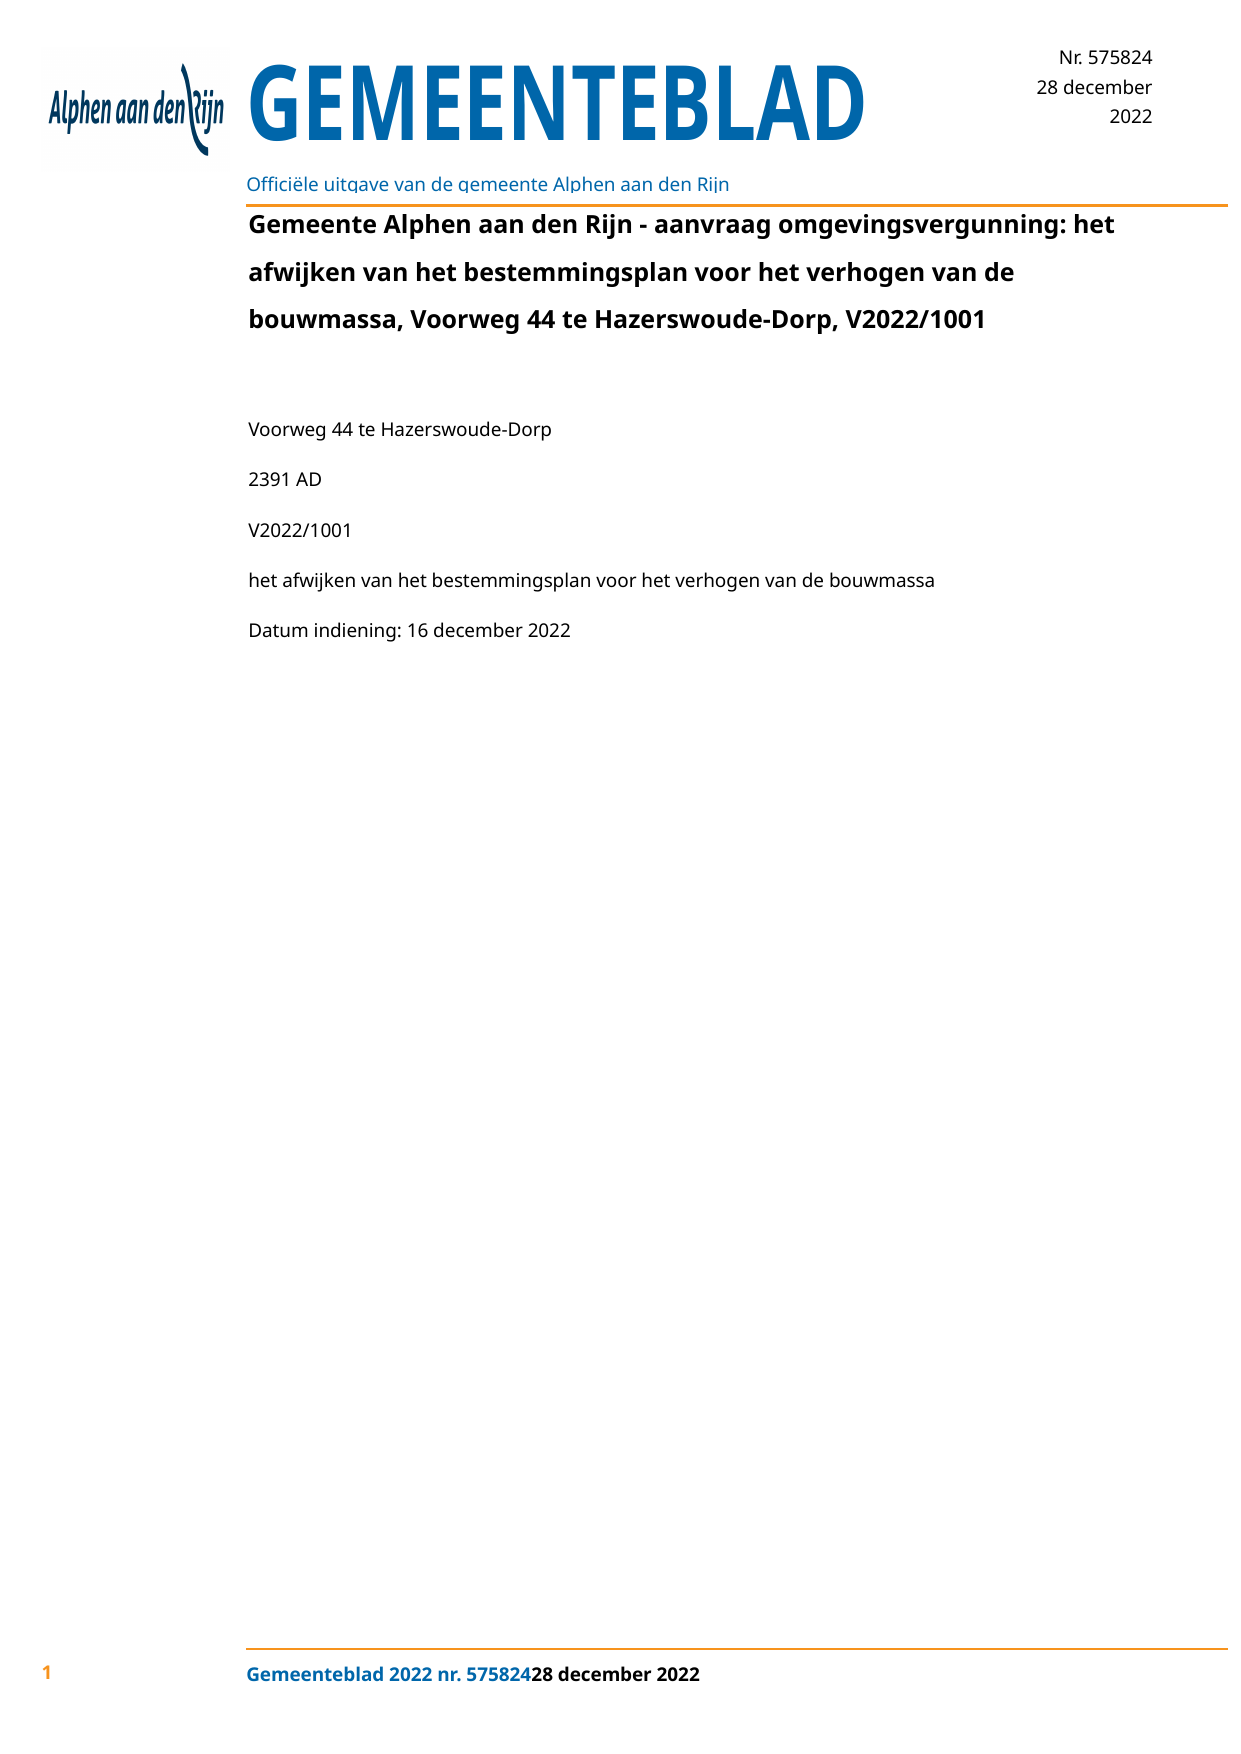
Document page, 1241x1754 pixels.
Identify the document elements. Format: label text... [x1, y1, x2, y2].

text V2022/1001 [248, 517, 1152, 542]
text Gemeente Alphen aan den Rijn - aanvraag omgevingsvergunning: het afwijken van het bestemmingsplan voor het verhogen van de bouwmassa, Voorweg 44 te Hazerswoude-Dorp, V2022/1001 [248, 207, 1152, 336]
text Datum indiening: 16 december 2022 [248, 618, 1152, 643]
text 2391 AD [248, 466, 1152, 492]
text het afwijken van het bestemmingsplan voor het verhogen van de bouwmassa [248, 567, 1152, 593]
text Voorweg 44 te Hazerswoude-Dorp [248, 416, 1152, 442]
picture [41, 47, 231, 172]
